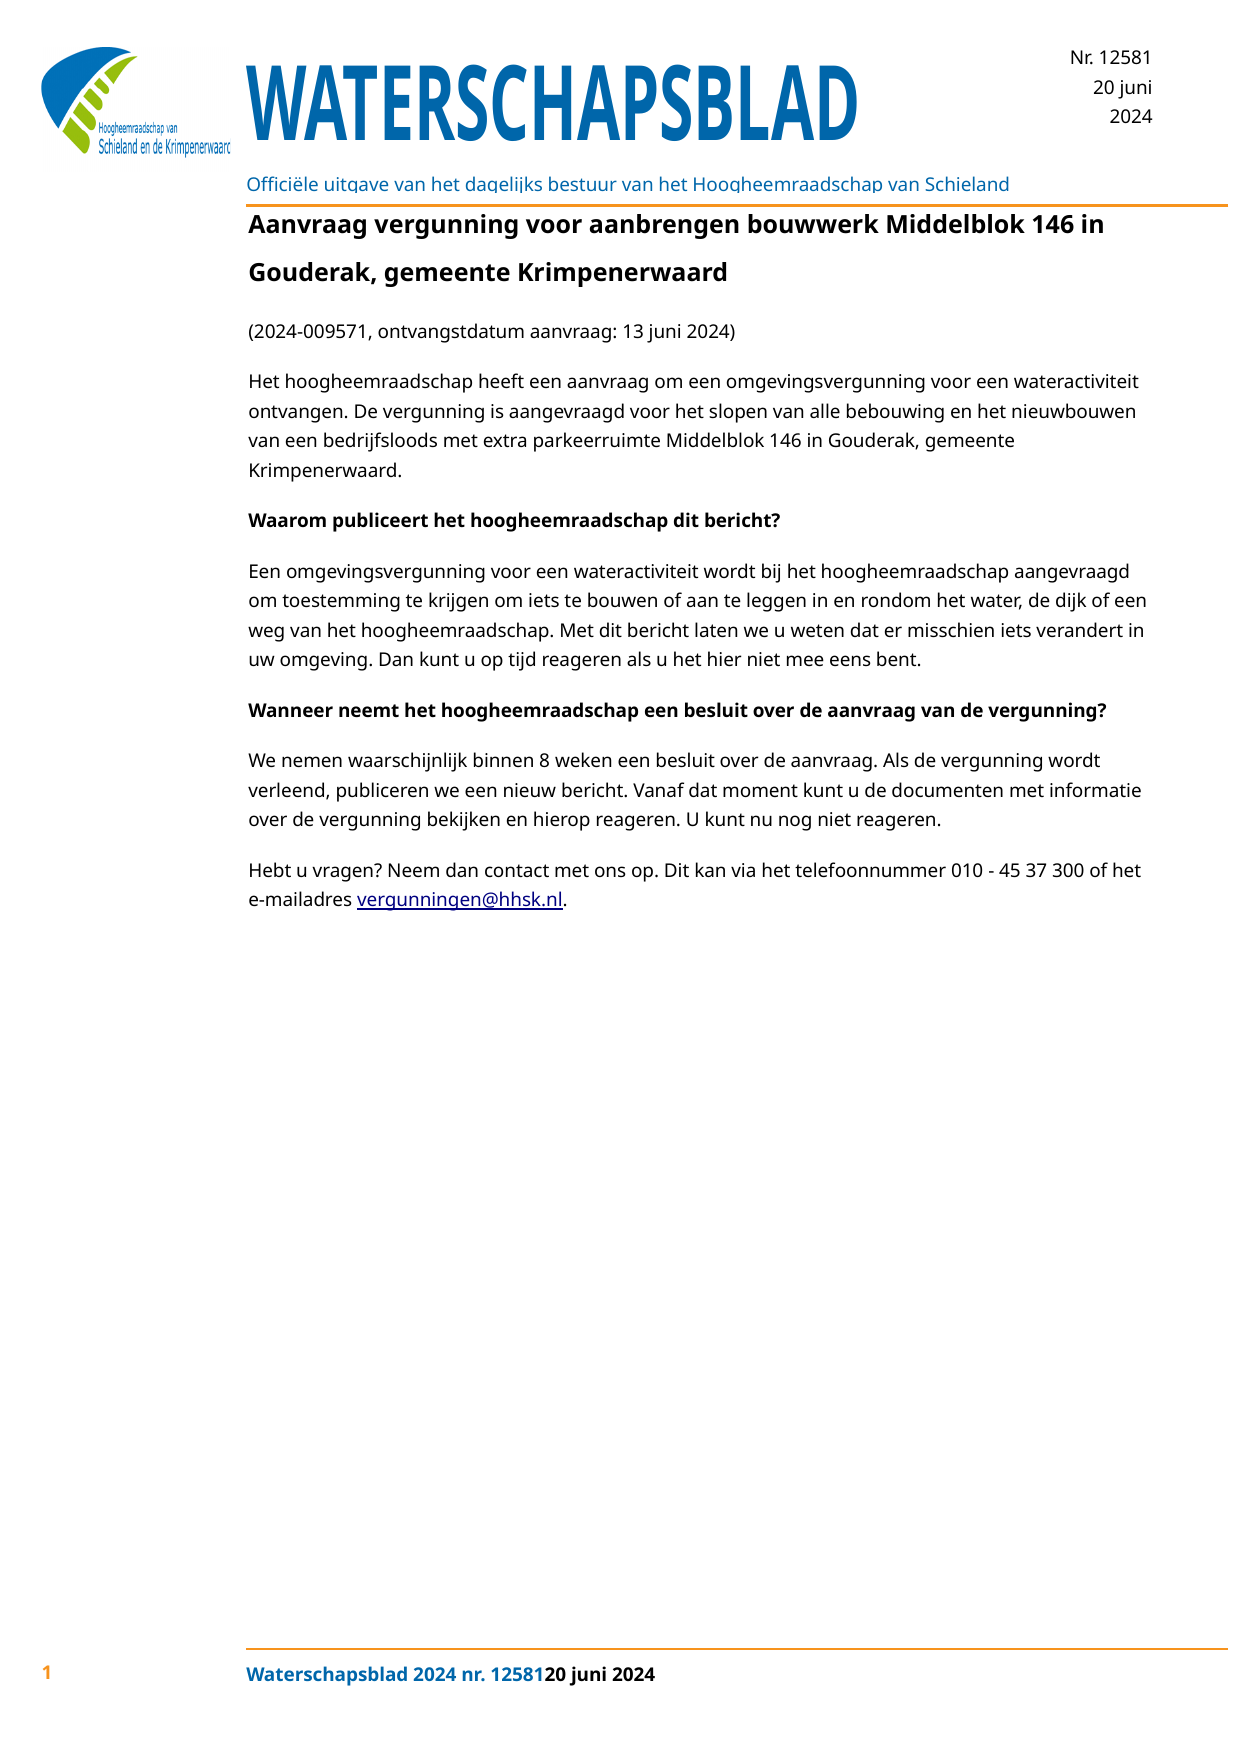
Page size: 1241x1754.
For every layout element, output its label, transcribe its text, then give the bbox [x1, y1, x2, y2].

text Hebt u vragen? Neem dan contact met ons op. Dit kan via het telefoonnummer 010 - 45 37 300 of het e-mailadres vergunningen@hhsk.nl. [248, 857, 1152, 912]
text Een omgevingsvergunning voor een wateractiviteit wordt bij het hoogheemraadschap aangevraagd om toestemming te krijgen om iets te bouwen of aan te leggen in en rondom het water, de dijk of een weg van het hoogheemraadschap. Met dit bericht laten we u weten dat er misschien iets verandert in uw omgeving. Dan kunt u op tijd reageren als u het hier niet mee eens bent. [248, 558, 1152, 672]
text Het hoogheemraadschap heeft een aanvraag om een omgevingsvergunning voor een wateractiviteit ontvangen. De vergunning is aangevraagd voor het slopen van alle bebouwing en het nieuwbouwen van een bedrijfsloods met extra parkeerruimte Middelblok 146 in Gouderak, gemeente Krimpenerwaard. [248, 368, 1152, 483]
text Wanneer neemt het hoogheemraadschap een besluit over de aanvraag van de vergunning? [248, 697, 1152, 723]
text (2024-009571, ontvangstdatum aanvraag: 13 juni 2024) [248, 318, 1152, 344]
text We nemen waarschijnlijk binnen 8 weken een besluit over de aanvraag. Als de vergunning wordt verleend, publiceren we een nieuw bericht. Vanaf dat moment kunt u de documenten met informatie over de vergunning bekijken en hierop reageren. U kunt nu nog niet reageren. [248, 747, 1152, 832]
text Aanvraag vergunning voor aanbrengen bouwwerk Middelblok 146 in Gouderak, gemeente Krimpenerwaard [248, 207, 1152, 288]
picture [41, 47, 231, 172]
text Waarom publiceert het hoogheemraadschap dit bericht? [248, 507, 1152, 533]
